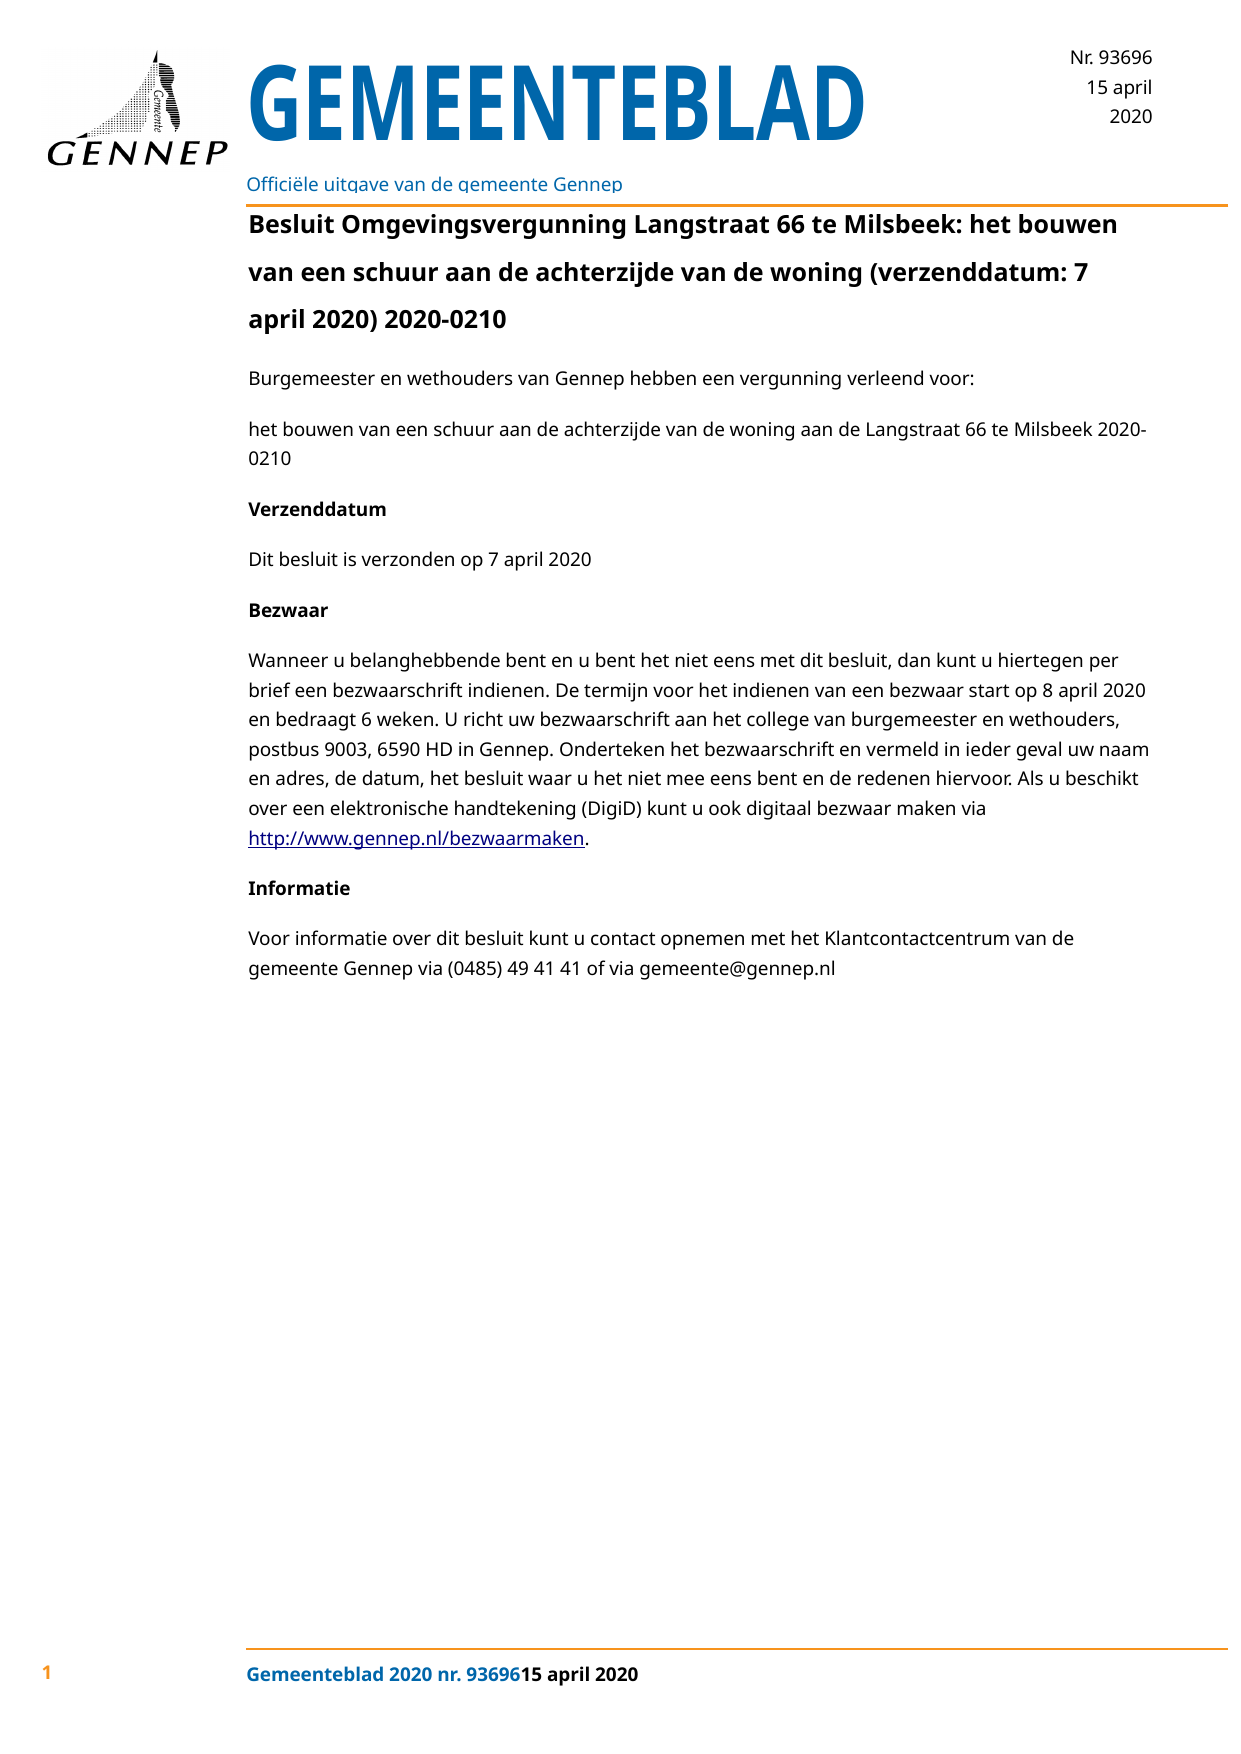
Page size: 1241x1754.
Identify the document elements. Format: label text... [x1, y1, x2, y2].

text Dit besluit is verzonden op 7 april 2020 [248, 546, 1152, 572]
text Voor informatie over dit besluit kunt u contact opnemen met het Klantcontactcentrum van de gemeente Gennep via (0485) 49 41 41 of via gemeente@gennep.nl [248, 926, 1152, 981]
text Besluit Omgevingsvergunning Langstraat 66 te Milsbeek: het bouwen van een schuur aan de achterzijde van de woning (verzenddatum: 7 april 2020) 2020-0210 [248, 207, 1152, 336]
text Verzenddatum [248, 496, 1152, 522]
picture [41, 47, 231, 172]
text Bezwaar [248, 597, 1152, 622]
text het bouwen van een schuur aan de achterzijde van de woning aan de Langstraat 66 te Milsbeek 2020-0210 [248, 416, 1152, 471]
text Burgemeester en wethouders van Gennep hebben een vergunning verleend voor: [248, 366, 1152, 391]
text Informatie [248, 875, 1152, 901]
text Wanneer u belanghebbende bent en u bent het niet eens met dit besluit, dan kunt u hiertegen per brief een bezwaarschrift indienen. De termijn voor het indienen van een bezwaar start op 8 april 2020 en bedraagt 6 weken. U richt uw bezwaarschrift aan het college van burgemeester en wethouders, postbus 9003, 6590 HD in Gennep. Onderteken het bezwaarschrift en vermeld in ieder geval uw naam en adres, de datum, het besluit waar u het niet mee eens bent en de redenen hiervoor. Als u beschikt over een elektronische handtekening (DigiD) kunt u ook digitaal bezwaar maken via http://www.gennep.nl/bezwaarmaken. [248, 647, 1152, 850]
